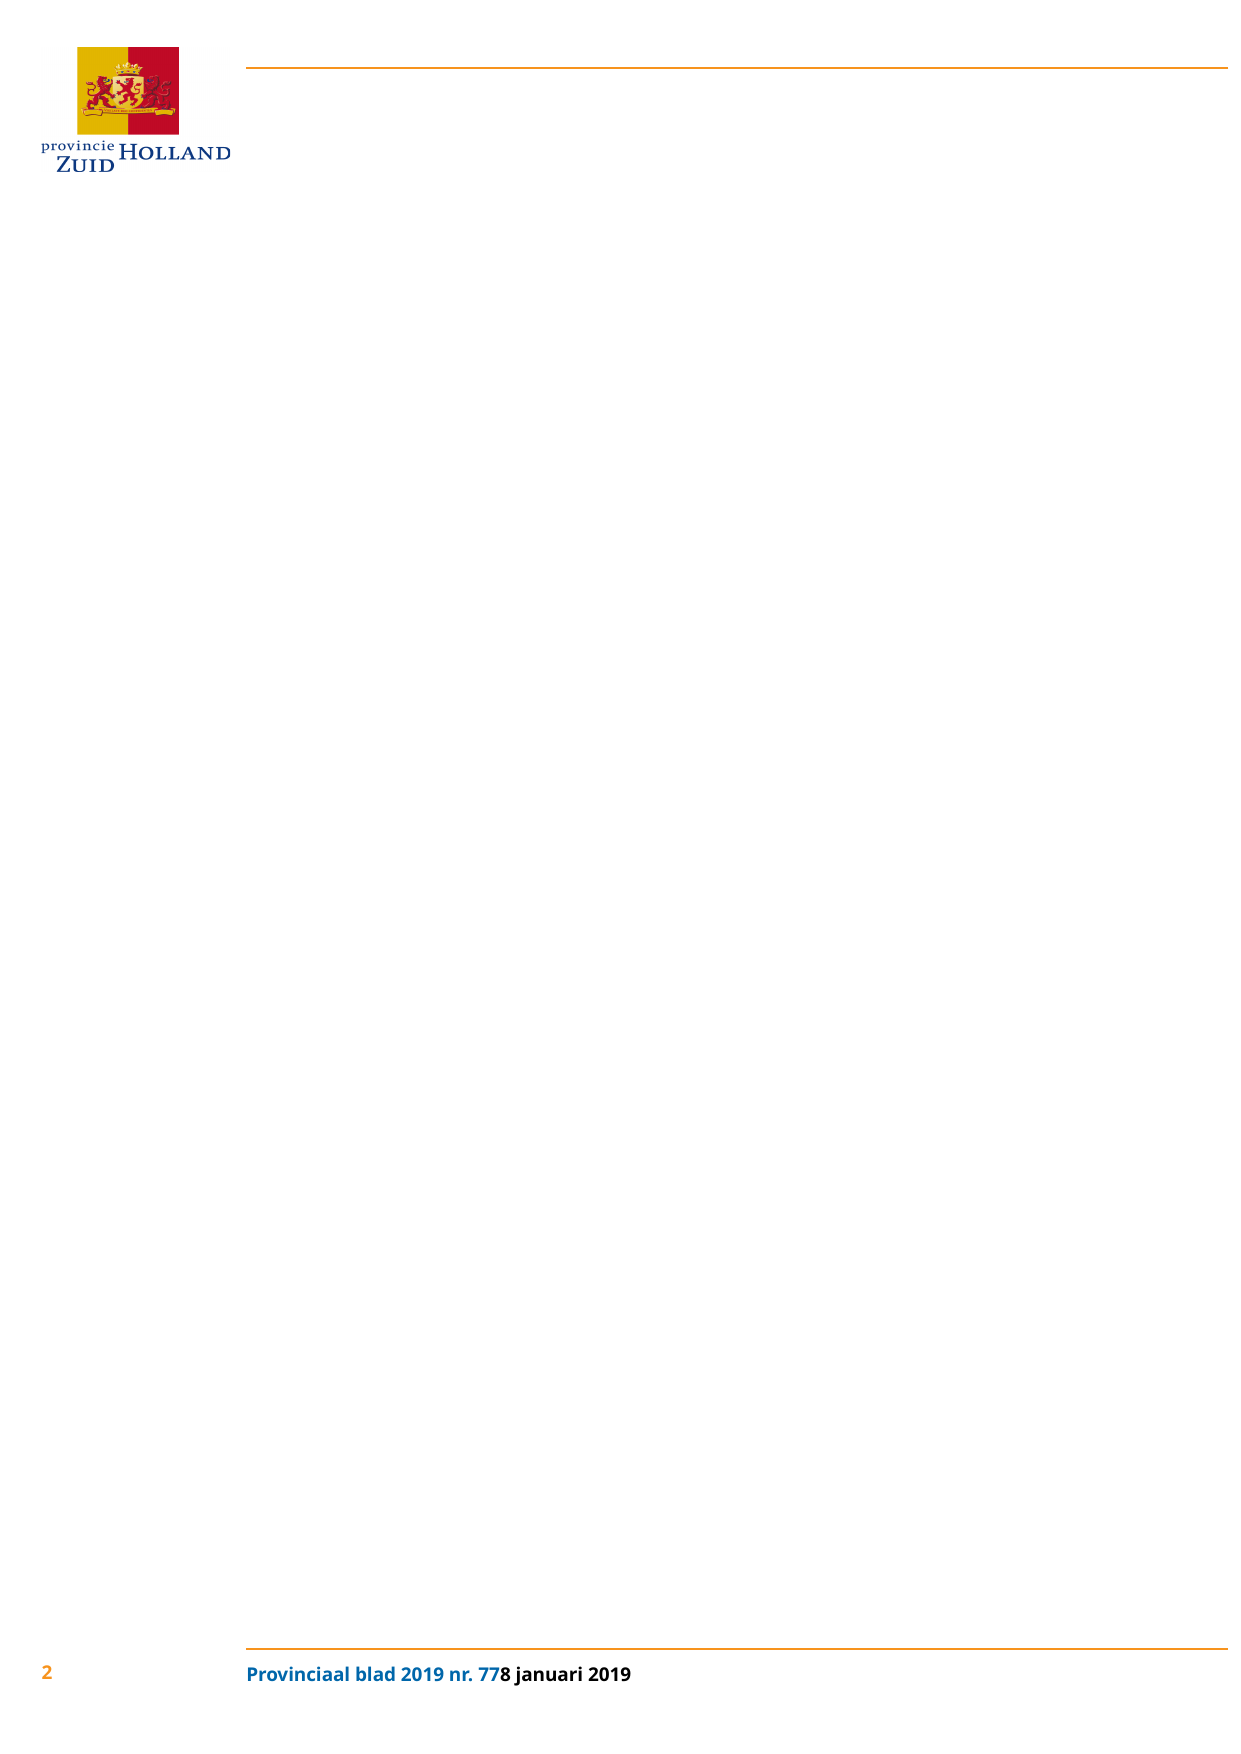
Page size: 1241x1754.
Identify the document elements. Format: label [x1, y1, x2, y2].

picture [41, 47, 231, 172]
